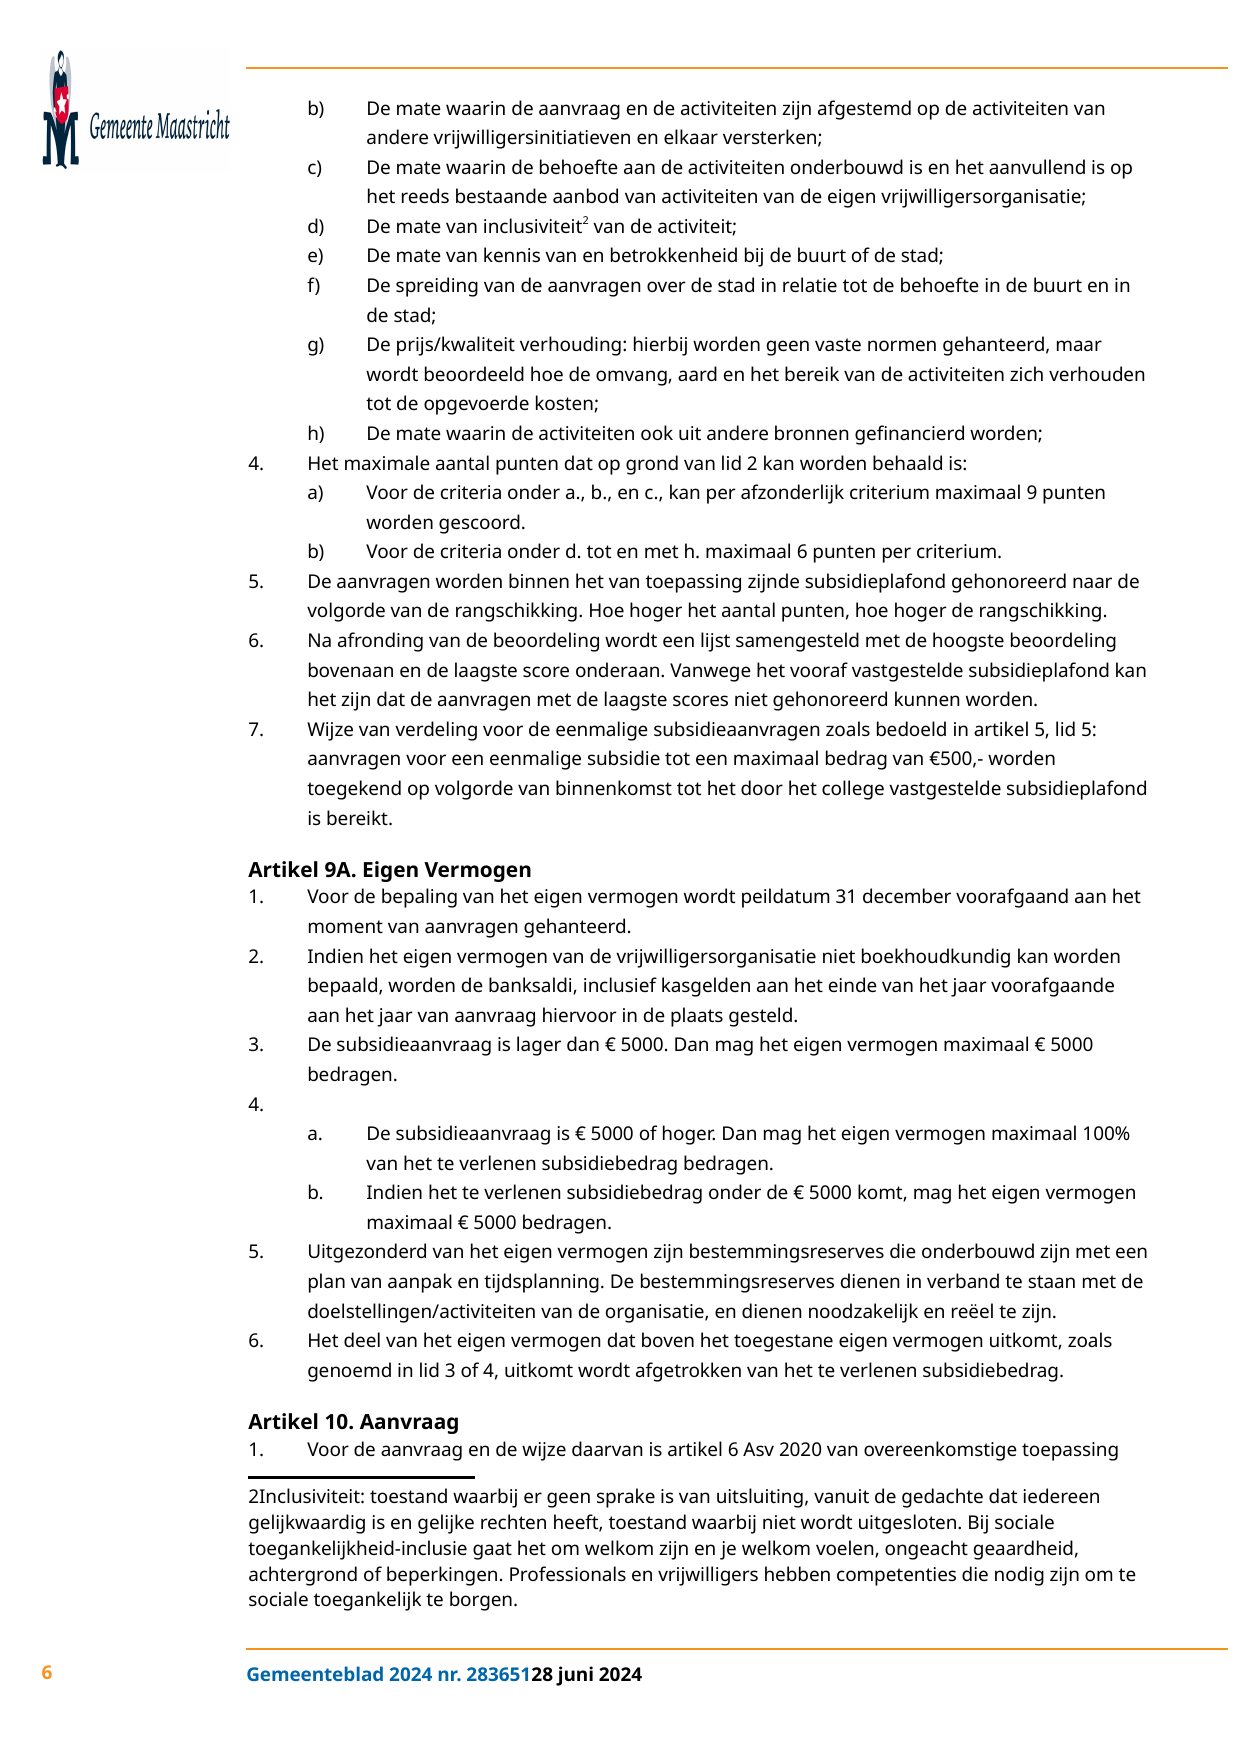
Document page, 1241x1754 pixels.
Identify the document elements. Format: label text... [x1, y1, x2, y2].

list De mate van inclusiviteit van de activiteit; [307, 213, 1152, 239]
list Voor de criteria onder a., b., en c., kan per afzonderlijk criterium maximaal 9 punten worden gescoord. [307, 479, 1152, 535]
list De prijs/kwaliteit verhouding: hierbij worden geen vaste normen gehanteerd, maar wordt beoordeeld hoe de omvang, aard en het bereik van de activiteiten zich verhouden tot de opgevoerde kosten; [307, 331, 1152, 416]
list Het maximale aantal punten dat op grond van lid 2 kan worden behaald is: [248, 450, 1152, 476]
list Na afronding van de beoordeling wordt een lijst samengesteld met de hoogste beoordeling bovenaan en de laagste score onderaan. Vanwege het vooraf vastgestelde subsidieplafond kan het zijn dat de aanvragen met de laagste scores niet gehonoreerd kunnen worden. [248, 627, 1152, 712]
list De subsidieaanvraag is € 5000 of hoger. Dan mag het eigen vermogen maximaal 100% van het te verlenen subsidiebedrag bedragen. [307, 1120, 1152, 1176]
text Artikel 10. Aanvraag [248, 1407, 1152, 1436]
list Indien het te verlenen subsidiebedrag onder de € 5000 komt, mag het eigen vermogen maximaal € 5000 bedragen. [307, 1179, 1152, 1235]
list Indien het eigen vermogen van de vrijwilligersorganisatie niet boekhoudkundig kan worden bepaald, worden de banksaldi, inclusief kasgelden aan het einde van het jaar voorafgaande aan het jaar van aanvraag hiervoor in de plaats gesteld. [248, 943, 1152, 1028]
list Voor de criteria onder d. tot en met h. maximaal 6 punten per criterium. [307, 538, 1152, 564]
list Het deel van het eigen vermogen dat boven het toegestane eigen vermogen uitkomt, zoals genoemd in lid 3 of 4, uitkomt wordt afgetrokken van het te verlenen subsidiebedrag. [248, 1327, 1152, 1383]
list Voor de aanvraag en de wijze daarvan is artikel 6 Asv 2020 van overeenkomstige toepassing [248, 1436, 1152, 1462]
list Uitgezonderd van het eigen vermogen zijn bestemmingsreserves die onderbouwd zijn met een plan van aanpak en tijdsplanning. De bestemmingsreserves dienen in verband te staan met de doelstellingen/activiteiten van de organisatie, en dienen noodzakelijk en reëel te zijn. [248, 1239, 1152, 1323]
list De mate van kennis van en betrokkenheid bij de buurt of de stad; [307, 243, 1152, 268]
list De aanvragen worden binnen het van toepassing zijnde subsidieplafond gehonoreerd naar de volgorde van de rangschikking. Hoe hoger het aantal punten, hoe hoger de rangschikking. [248, 568, 1152, 623]
picture [41, 47, 231, 172]
list De mate waarin de behoefte aan de activiteiten onderbouwd is en het aanvullend is op het reeds bestaande aanbod van activiteiten van de eigen vrijwilligersorganisatie; [307, 154, 1152, 209]
list Inclusiviteit: toestand waarbij er geen sprake is van uitsluiting, vanuit de gedachte dat iedereen gelijkwaardig is en gelijke rechten heeft, toestand waarbij niet wordt uitgesloten. Bij sociale toegankelijkheid-inclusie gaat het om welkom zijn en je welkom voelen, ongeacht geaardheid, achtergrond of beperkingen. Professionals en vrijwilligers hebben competenties die nodig zijn om te sociale toegankelijk te borgen. [248, 1483, 1152, 1612]
list De mate waarin de aanvraag en de activiteiten zijn afgestemd op de activiteiten van andere vrijwilligersinitiatieven en elkaar versterken; [307, 95, 1152, 150]
text Artikel 9A. Eigen Vermogen [248, 855, 1152, 884]
list De spreiding van de aanvragen over de stad in relatie tot de behoefte in de buurt en in de stad; [307, 272, 1152, 328]
list Voor de bepaling van het eigen vermogen wordt peildatum 31 december voorafgaand aan het moment van aanvragen gehanteerd. [248, 884, 1152, 939]
list De mate waarin de activiteiten ook uit andere bronnen gefinancierd worden; [307, 420, 1152, 446]
list De subsidieaanvraag is lager dan € 5000. Dan mag het eigen vermogen maximaal € 5000 bedragen. [248, 1032, 1152, 1087]
list Wijze van verdeling voor de eenmalige subsidieaanvragen zoals bedoeld in artikel 5, lid 5: aanvragen voor een eenmalige subsidie tot een maximaal bedrag van €500,- worden toegekend op volgorde van binnenkomst tot het door het college vastgestelde subsidieplafond is bereikt. [248, 716, 1152, 831]
